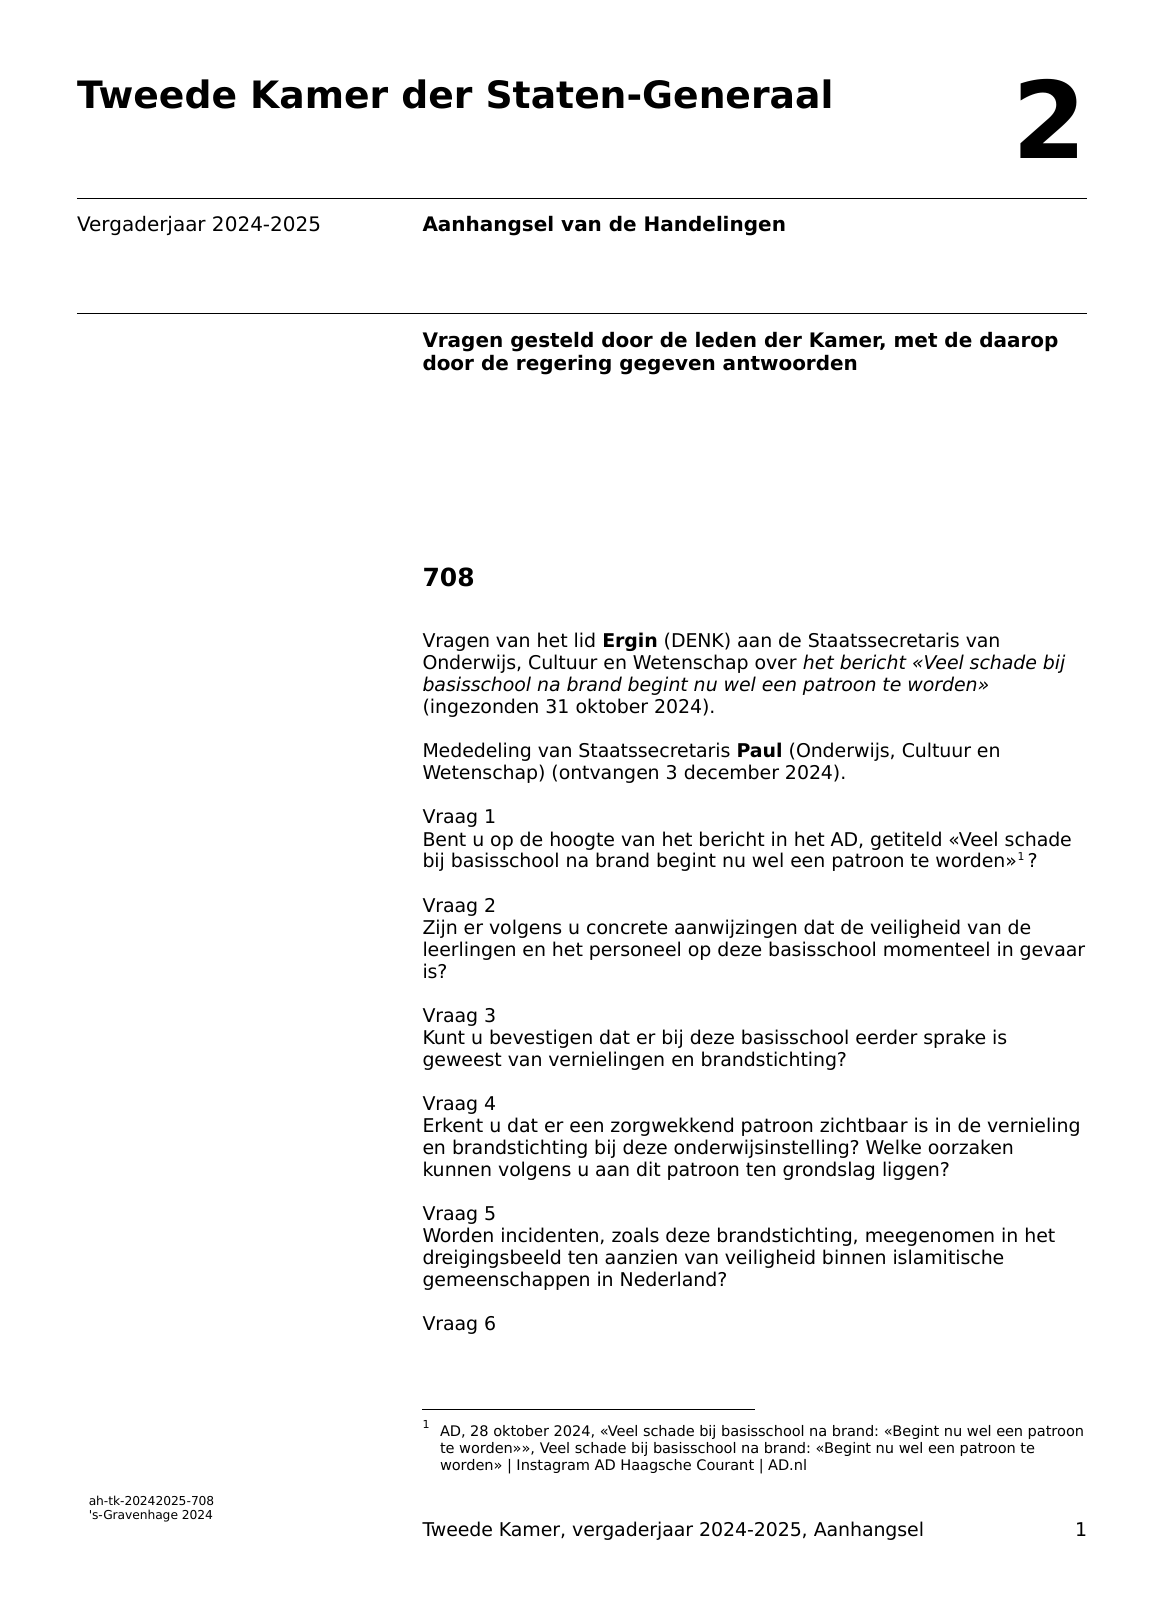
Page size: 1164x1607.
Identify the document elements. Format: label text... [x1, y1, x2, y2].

text 708 [422, 563, 1087, 592]
text ah-tk-20242025-708 [88, 1494, 323, 1508]
text Vraag 3 [422, 1005, 1087, 1027]
text Worden incidenten, zoals deze brandstichting, meegenomen in het dreigingsbeeld ten aanzien van veiligheid binnen islamitische gemeenschappen in Nederland? [422, 1225, 1087, 1291]
table_cell Aanhangsel van de Handelingen [422, 199, 1087, 313]
text Zijn er volgens u concrete aanwijzingen dat de veiligheid van de leerlingen en het personeel op deze basisschool momenteel in gevaar is? [422, 917, 1087, 982]
text Vraag 4 [422, 1093, 1087, 1115]
table_cell Vergaderjaar 2024-2025 [77, 199, 422, 313]
table_cell Vragen gesteld door de leden der Kamer, met de daarop door de regering gegeven antwoorden [422, 314, 1087, 375]
table_cell [77, 314, 422, 375]
table_header Tweede Kamer der Staten-Generaal [77, 59, 886, 198]
text 's-Gravenhage 2024 [88, 1508, 323, 1522]
text Vraag 2 [422, 894, 1087, 917]
text Mededeling van Staatssecretaris Paul (Onderwijs, Cultuur en Wetenschap) (ontvangen 3 december 2024). [422, 740, 1087, 784]
text Vraag 5 [422, 1203, 1087, 1225]
text AD, 28 oktober 2024, «Veel schade bij basisschool na brand: «Begint nu wel een patroon te worden»», Veel schade bij basisschool na brand: «Begint nu wel een patroon te worden» | Instagram AD Haagsche Courant | AD.nl [422, 1418, 1087, 1474]
text Vragen van het lid Ergin (DENK) aan de Staatssecretaris van Onderwijs, Cultuur en Wetenschap over het bericht «Veel schade bij basisschool na brand begint nu wel een patroon te worden» (ingezonden 31 oktober 2024). [422, 630, 1087, 718]
text Bent u op de hoogte van het bericht in het AD, getiteld «Veel schade bij basisschool na brand begint nu wel een patroon te worden»? [422, 828, 1087, 872]
text Erkent u dat er een zorgwekkend patroon zichtbaar is in de vernieling en brandstichting bij deze onderwijsinstelling? Welke oorzaken kunnen volgens u aan dit patroon ten grondslag liggen? [422, 1115, 1087, 1181]
table_header 2 [886, 59, 1087, 198]
text Vraag 1 [422, 806, 1087, 828]
text Vraag 6 [422, 1313, 1087, 1335]
text Kunt u bevestigen dat er bij deze basisschool eerder sprake is geweest van vernielingen en brandstichting? [422, 1027, 1087, 1071]
